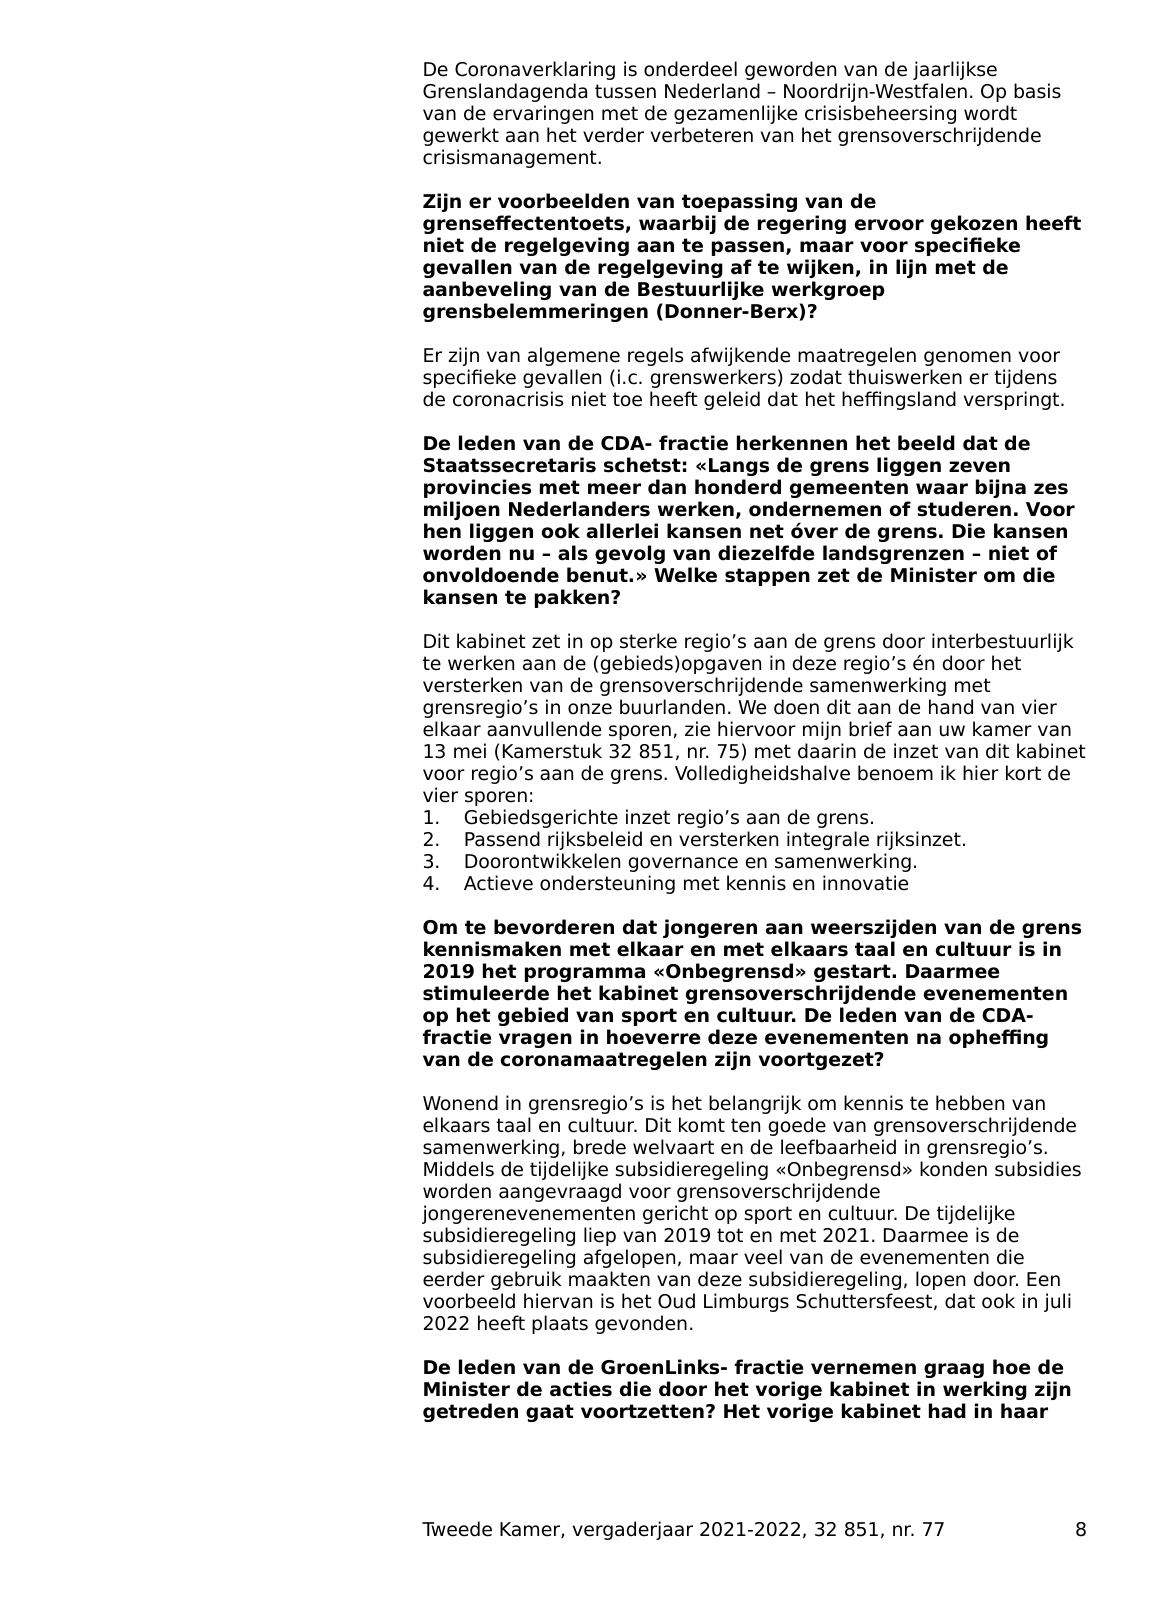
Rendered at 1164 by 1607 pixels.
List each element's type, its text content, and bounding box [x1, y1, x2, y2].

text Dit kabinet zet in op sterke regio’s aan de grens door interbestuurlijk te werken aan de (gebieds)opgaven in deze regio’s én door het versterken van de grensoverschrijdende samenwerking met grensregio’s in onze buurlanden. We doen dit aan de hand van vier elkaar aanvullende sporen, zie hiervoor mijn brief aan uw kamer van 13 mei (Kamerstuk 32 851, nr. 75) met daarin de inzet van dit kabinet voor regio’s aan de grens. Volledigheidshalve benoem ik hier kort de vier sporen: [422, 631, 1087, 807]
text 4. Actieve ondersteuning met kennis en innovatie [422, 873, 1087, 895]
text Wonend in grensregio’s is het belangrijk om kennis te hebben van elkaars taal en cultuur. Dit komt ten goede van grensoverschrijdende samenwerking, brede welvaart en de leefbaarheid in grensregio’s. Middels de tijdelijke subsidieregeling «Onbegrensd» konden subsidies worden aangevraagd voor grensoverschrijdende jongerenevenementen gericht op sport en cultuur. De tijdelijke subsidieregeling liep van 2019 tot en met 2021. Daarmee is de subsidieregeling afgelopen, maar veel van de evenementen die eerder gebruik maakten van deze subsidieregeling, lopen door. Een voorbeeld hiervan is het Oud Limburgs Schuttersfeest, dat ook in juli 2022 heeft plaats gevonden. [422, 1093, 1087, 1335]
text De Coronaverklaring is onderdeel geworden van de jaarlijkse Grenslandagenda tussen Nederland – Noordrijn-Westfalen. Op basis van de ervaringen met de gezamenlijke crisisbeheersing wordt gewerkt aan het verder verbeteren van het grensoverschrijdende crisismanagement. [422, 59, 1087, 169]
text De leden van de CDA- fractie herkennen het beeld dat de Staatssecretaris schetst: «Langs de grens liggen zeven provincies met meer dan honderd gemeenten waar bijna zes miljoen Nederlanders werken, ondernemen of studeren. Voor hen liggen ook allerlei kansen net óver de grens. Die kansen worden nu – als gevolg van diezelfde landsgrenzen – niet of onvoldoende benut.» Welke stappen zet de Minister om die kansen te pakken? [422, 433, 1087, 609]
text Er zijn van algemene regels afwijkende maatregelen genomen voor specifieke gevallen (i.c. grenswerkers) zodat thuiswerken er tijdens de coronacrisis niet toe heeft geleid dat het heffingsland verspringt. [422, 345, 1087, 411]
text 1. Gebiedsgerichte inzet regio’s aan de grens. [422, 807, 1087, 829]
text 3. Doorontwikkelen governance en samenwerking. [422, 851, 1087, 873]
text De leden van de GroenLinks- fractie vernemen graag hoe de Minister de acties die door het vorige kabinet in werking zijn getreden gaat voortzetten? Het vorige kabinet had in haar [422, 1357, 1087, 1423]
text Zijn er voorbeelden van toepassing van de grenseffectentoets, waarbij de regering ervoor gekozen heeft niet de regelgeving aan te passen, maar voor specifieke gevallen van de regelgeving af te wijken, in lijn met de aanbeveling van de Bestuurlijke werkgroep grensbelemmeringen (Donner-Berx)? [422, 191, 1087, 323]
text Om te bevorderen dat jongeren aan weerszijden van de grens kennismaken met elkaar en met elkaars taal en cultuur is in 2019 het programma «Onbegrensd» gestart. Daarmee stimuleerde het kabinet grensoverschrijdende evenementen op het gebied van sport en cultuur. De leden van de CDA-fractie vragen in hoeverre deze evenementen na opheffing van de coronamaatregelen zijn voortgezet? [422, 917, 1087, 1071]
text 2. Passend rijksbeleid en versterken integrale rijksinzet. [422, 829, 1087, 851]
